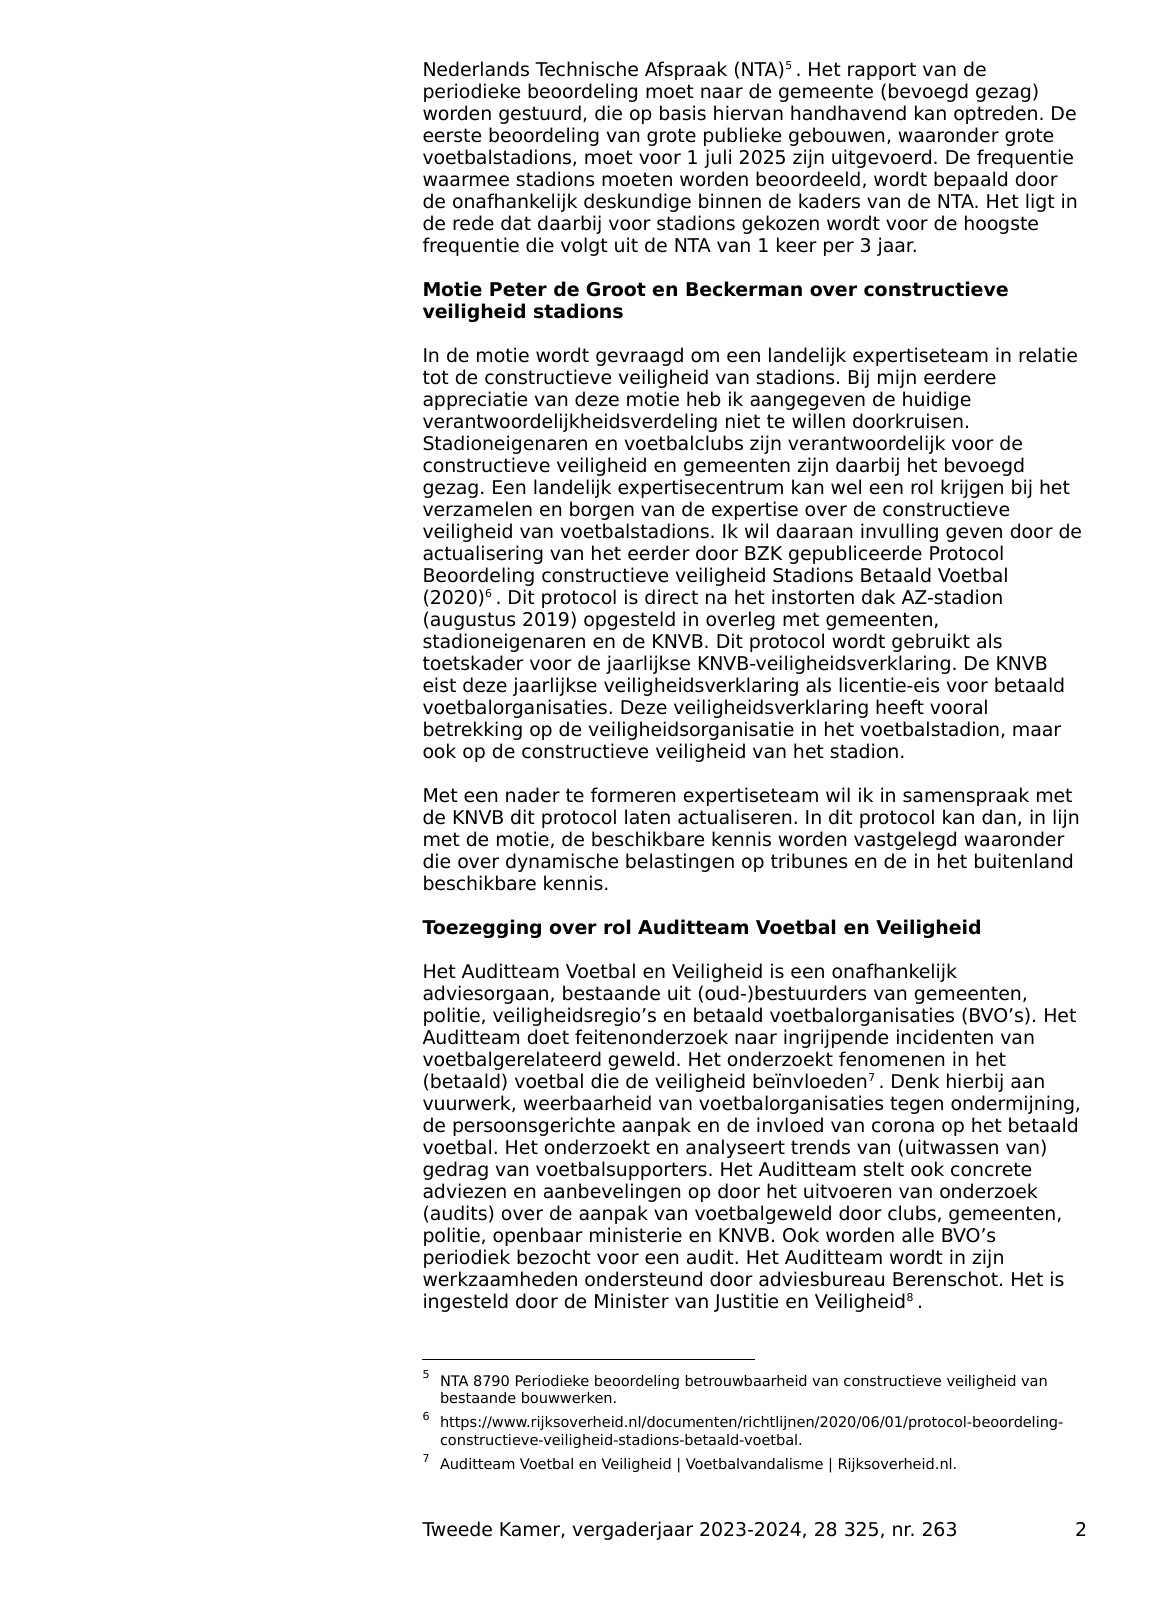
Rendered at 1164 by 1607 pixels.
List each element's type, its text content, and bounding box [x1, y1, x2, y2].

text Het Auditteam Voetbal en Veiligheid is een onafhankelijk adviesorgaan, bestaande uit (oud-)bestuurders van gemeenten, politie, veiligheidsregio’s en betaald voetbalorganisaties (BVO’s). Het Auditteam doet feitenonderzoek naar ingrijpende incidenten van voetbalgerelateerd geweld. Het onderzoekt fenomenen in het (betaald) voetbal die de veiligheid beïnvloeden. Denk hierbij aan vuurwerk, weerbaarheid van voetbalorganisaties tegen ondermijning, de persoonsgerichte aanpak en de invloed van corona op het betaald voetbal. Het onderzoekt en analyseert trends van (uitwassen van) gedrag van voetbalsupporters. Het Auditteam stelt ook concrete adviezen en aanbevelingen op door het uitvoeren van onderzoek (audits) over de aanpak van voetbalgeweld door clubs, gemeenten, politie, openbaar ministerie en KNVB. Ook worden alle BVO’s periodiek bezocht voor een audit. Het Auditteam wordt in zijn werkzaamheden ondersteund door adviesbureau Berenschot. Het is ingesteld door de Minister van Justitie en Veiligheid. [422, 961, 1087, 1313]
subtitle Toezegging over rol Auditteam Voetbal en Veiligheid [422, 917, 1087, 939]
subtitle Motie Peter de Groot en Beckerman over constructieve veiligheid stadions [422, 279, 1087, 323]
text Met een nader te formeren expertiseteam wil ik in samenspraak met de KNVB dit protocol laten actualiseren. In dit protocol kan dan, in lijn met de motie, de beschikbare kennis worden vastgelegd waaronder die over dynamische belastingen op tribunes en de in het buitenland beschikbare kennis. [422, 785, 1087, 895]
text Nederlands Technische Afspraak (NTA). Het rapport van de periodieke beoordeling moet naar de gemeente (bevoegd gezag) worden gestuurd, die op basis hiervan handhavend kan optreden. De eerste beoordeling van grote publieke gebouwen, waaronder grote voetbalstadions, moet voor 1 juli 2025 zijn uitgevoerd. De frequentie waarmee stadions moeten worden beoordeeld, wordt bepaald door de onafhankelijk deskundige binnen de kaders van de NTA. Het ligt in de rede dat daarbij voor stadions gekozen wordt voor de hoogste frequentie die volgt uit de NTA van 1 keer per 3 jaar. [422, 59, 1087, 257]
text https://www.rijksoverheid.nl/documenten/richtlijnen/2020/06/01/protocol-beoordeling-constructieve-veiligheid-stadions-betaald-voetbal. [422, 1410, 1087, 1449]
text In de motie wordt gevraagd om een landelijk expertiseteam in relatie tot de constructieve veiligheid van stadions. Bij mijn eerdere appreciatie van deze motie heb ik aangegeven de huidige verantwoordelijkheidsverdeling niet te willen doorkruisen. Stadioneigenaren en voetbalclubs zijn verantwoordelijk voor de constructieve veiligheid en gemeenten zijn daarbij het bevoegd gezag. Een landelijk expertisecentrum kan wel een rol krijgen bij het verzamelen en borgen van de expertise over de constructieve veiligheid van voetbalstadions. Ik wil daaraan invulling geven door de actualisering van het eerder door BZK gepubliceerde Protocol Beoordeling constructieve veiligheid Stadions Betaald Voetbal (2020). Dit protocol is direct na het instorten dak AZ-stadion (augustus 2019) opgesteld in overleg met gemeenten, stadioneigenaren en de KNVB. Dit protocol wordt gebruikt als toetskader voor de jaarlijkse KNVB-veiligheidsverklaring. De KNVB eist deze jaarlijkse veiligheidsverklaring als licentie-eis voor betaald voetbalorganisaties. Deze veiligheidsverklaring heeft vooral betrekking op de veiligheidsorganisatie in het voetbalstadion, maar ook op de constructieve veiligheid van het stadion. [422, 345, 1087, 763]
text NTA 8790 Periodieke beoordeling betrouwbaarheid van constructieve veiligheid van bestaande bouwwerken. [422, 1368, 1087, 1407]
text Auditteam Voetbal en Veiligheid | Voetbalvandalisme | Rijksoverheid.nl. [422, 1452, 1087, 1474]
